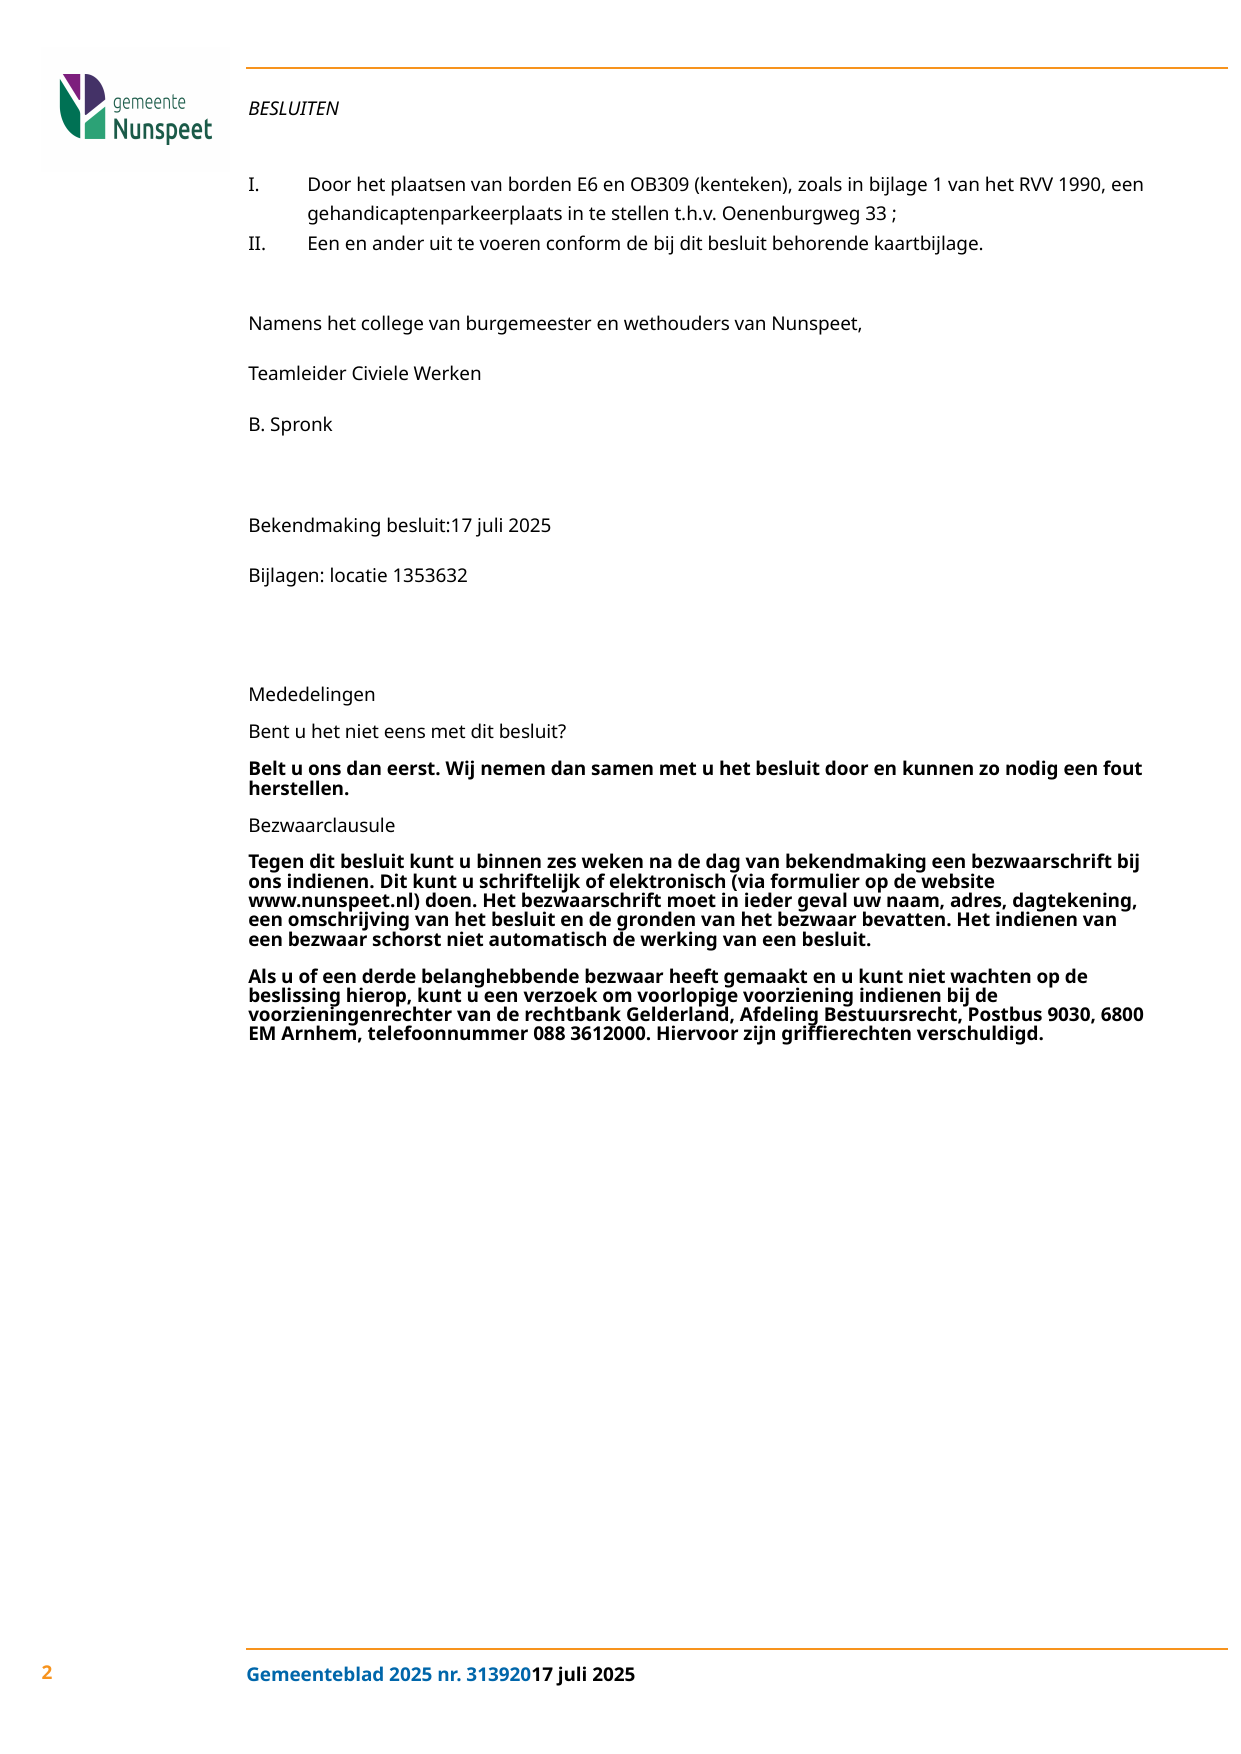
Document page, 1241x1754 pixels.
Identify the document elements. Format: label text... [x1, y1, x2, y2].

text BESLUITEN [248, 95, 1152, 121]
text Namens het college van burgemeester en wethouders van Nunspeet, [248, 310, 1152, 336]
text Teamleider Civiele Werken [248, 361, 1152, 386]
text Bent u het niet eens met dit besluit? [248, 723, 1152, 743]
text Als u of een derde belanghebbende bezwaar heeft gemaakt en u kunt niet wachten op de beslissing hierop, kunt u een verzoek om voorlopige voorziening indienen bij de voorzieningenrechter van de rechtbank Gelderland, Afdeling Bestuursrecht, Postbus 9030, 6800 EM Arnhem, telefoonnummer 088 3612000. Hiervoor zijn griffierechten verschuldigd. [248, 968, 1152, 1045]
text B. Spronk [248, 411, 1152, 437]
list Door het plaatsen van borden E6 en OB309 (kenteken), zoals in bijlage 1 van het RVV 1990, een gehandicaptenparkeerplaats in te stellen t.h.v. Oenenburgweg 33 ; [248, 171, 1152, 226]
text Mededelingen [248, 686, 1152, 706]
list Een en ander uit te voeren conform de bij dit besluit behorende kaartbijlage. [248, 230, 1152, 256]
text Bijlagen: locatie 1353632 [248, 562, 1152, 588]
text Tegen dit besluit kunt u binnen zes weken na de dag van bekendmaking een bezwaarschrift bij ons indienen. Dit kunt u schriftelijk of elektronisch (via formulier op de website www.nunspeet.nl) doen. Het bezwaarschrift moet in ieder geval uw naam, adres, dagtekening, een omschrijving van het besluit en de gronden van het bezwaar bevatten. Het indienen van een bezwaar schorst niet automatisch de werking van een besluit. [248, 853, 1152, 950]
text Bezwaarclausule [248, 817, 1152, 836]
text Belt u ons dan eerst. Wij nemen dan samen met u het besluit door en kunnen zo nodig een fout herstellen. [248, 760, 1152, 799]
text Bekendmaking besluit:17 juli 2025 [248, 512, 1152, 537]
picture [41, 47, 231, 172]
